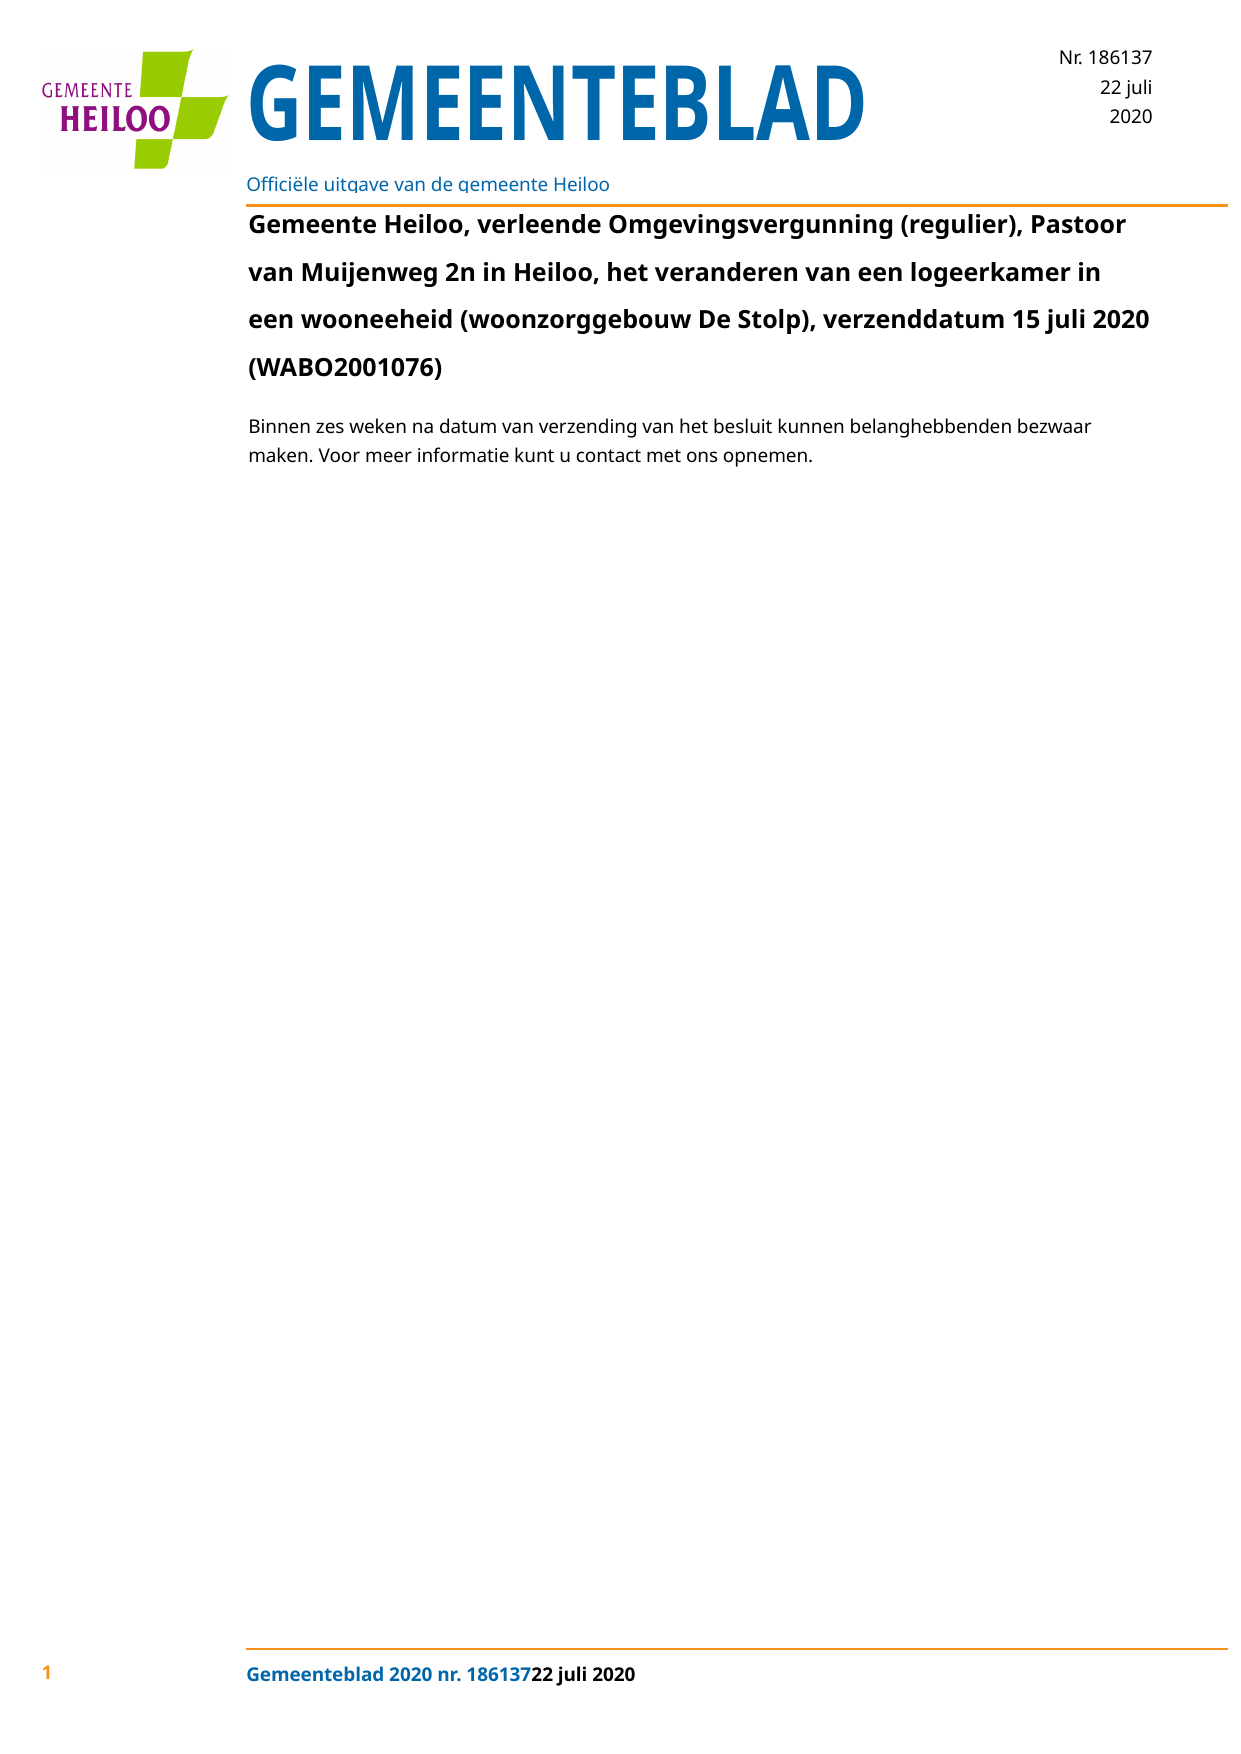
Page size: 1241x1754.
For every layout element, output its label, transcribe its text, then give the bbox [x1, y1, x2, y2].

text Gemeente Heiloo, verleende Omgevingsvergunning (regulier), Pastoor van Muijenweg 2n in Heiloo, het veranderen van een logeerkamer in een wooneeheid (woonzorggebouw De Stolp), verzenddatum 15 juli 2020 (WABO2001076) [248, 207, 1152, 384]
text Binnen zes weken na datum van verzending van het besluit kunnen belanghebbenden bezwaar maken. Voor meer informatie kunt u contact met ons opnemen. [248, 413, 1152, 468]
picture [41, 47, 231, 172]
